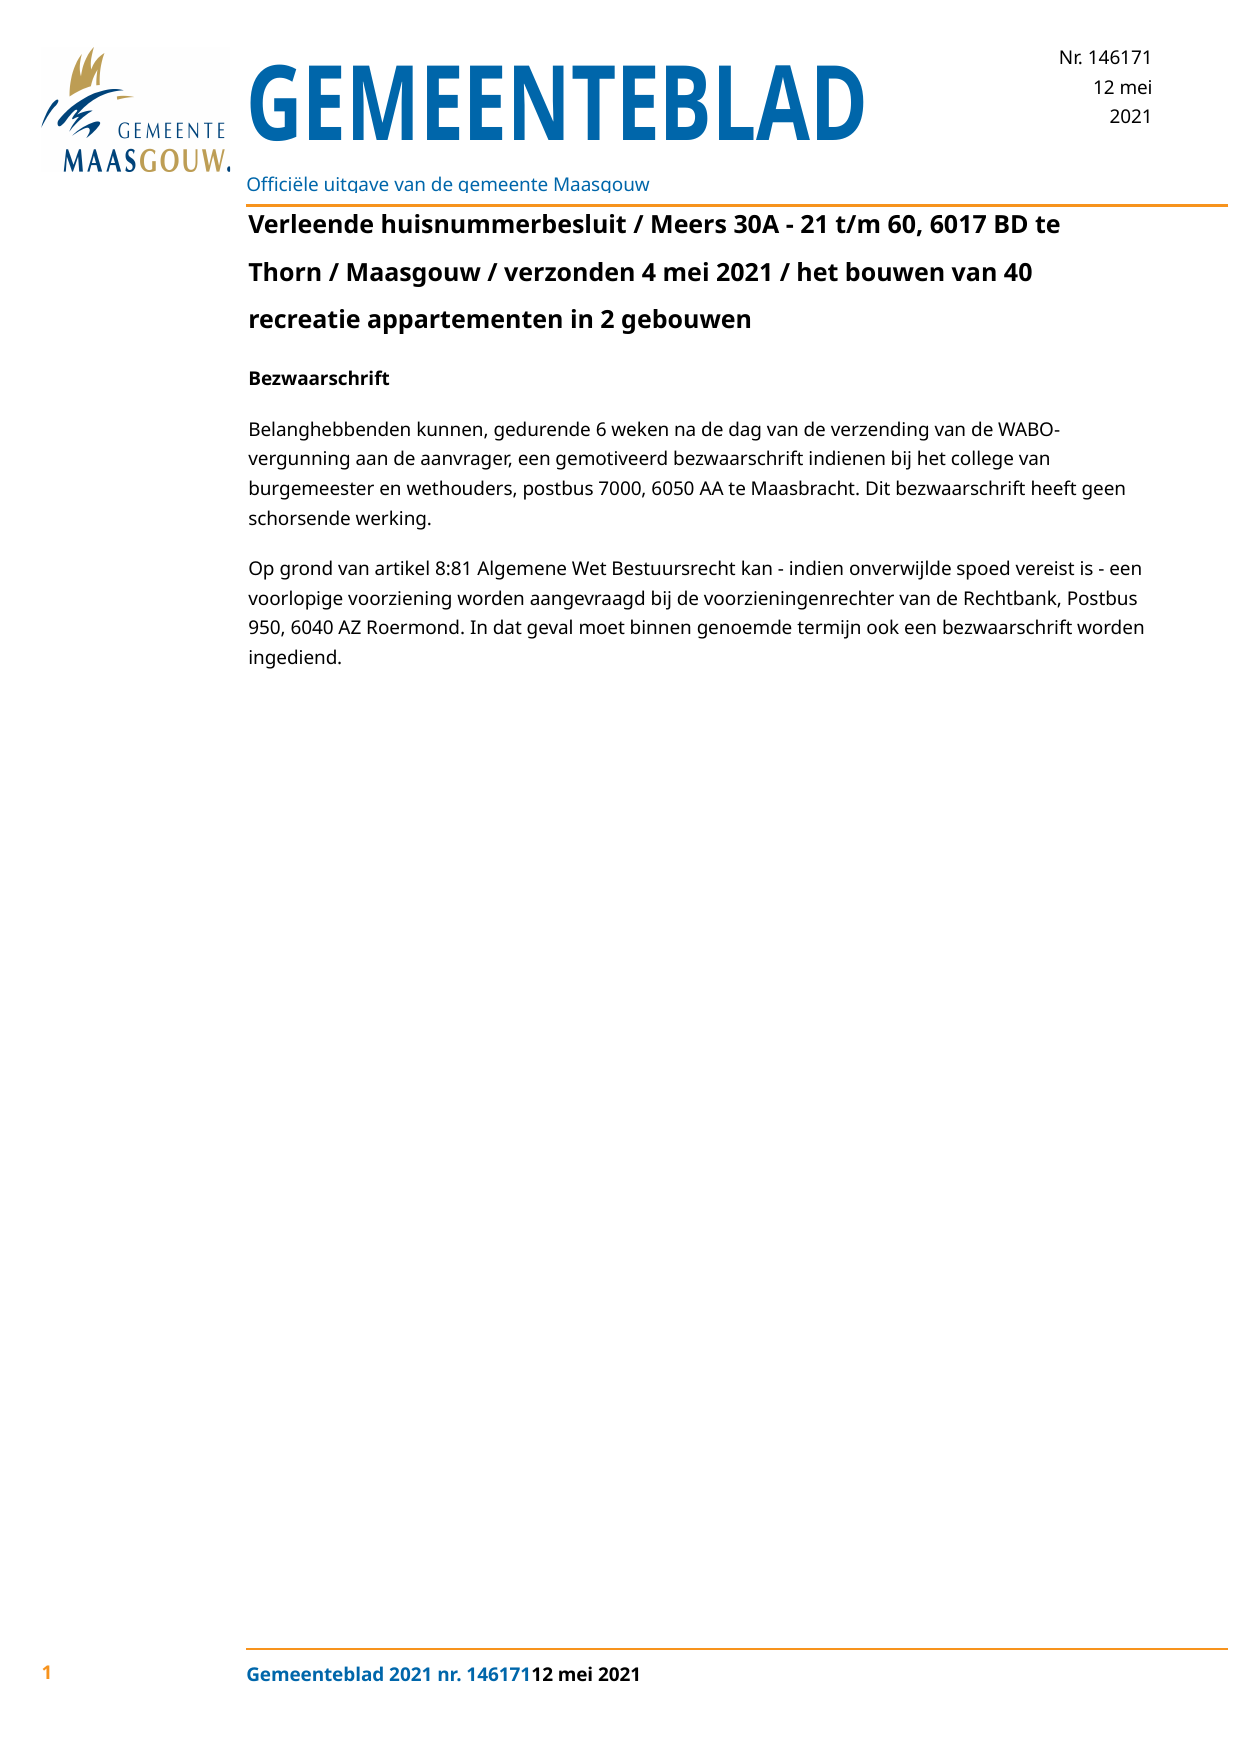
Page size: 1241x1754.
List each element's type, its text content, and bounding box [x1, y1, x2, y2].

text Verleende huisnummerbesluit / Meers 30A - 21 t/m 60, 6017 BD te Thorn / Maasgouw / verzonden 4 mei 2021 / het bouwen van 40 recreatie appartementen in 2 gebouwen [248, 207, 1152, 336]
text Bezwaarschrift [248, 366, 1152, 391]
text Belanghebbenden kunnen, gedurende 6 weken na de dag van de verzending van de WABO-vergunning aan de aanvrager, een gemotiveerd bezwaarschrift indienen bij het college van burgemeester en wethouders, postbus 7000, 6050 AA te Maasbracht. Dit bezwaarschrift heeft geen schorsende werking. [248, 416, 1152, 530]
text Op grond van artikel 8:81 Algemene Wet Bestuursrecht kan - indien onverwijlde spoed vereist is - een voorlopige voorziening worden aangevraagd bij de voorzieningenrechter van de Rechtbank, Postbus 950, 6040 AZ Roermond. In dat geval moet binnen genoemde termijn ook een bezwaarschrift worden ingediend. [248, 555, 1152, 669]
picture [41, 47, 231, 172]
